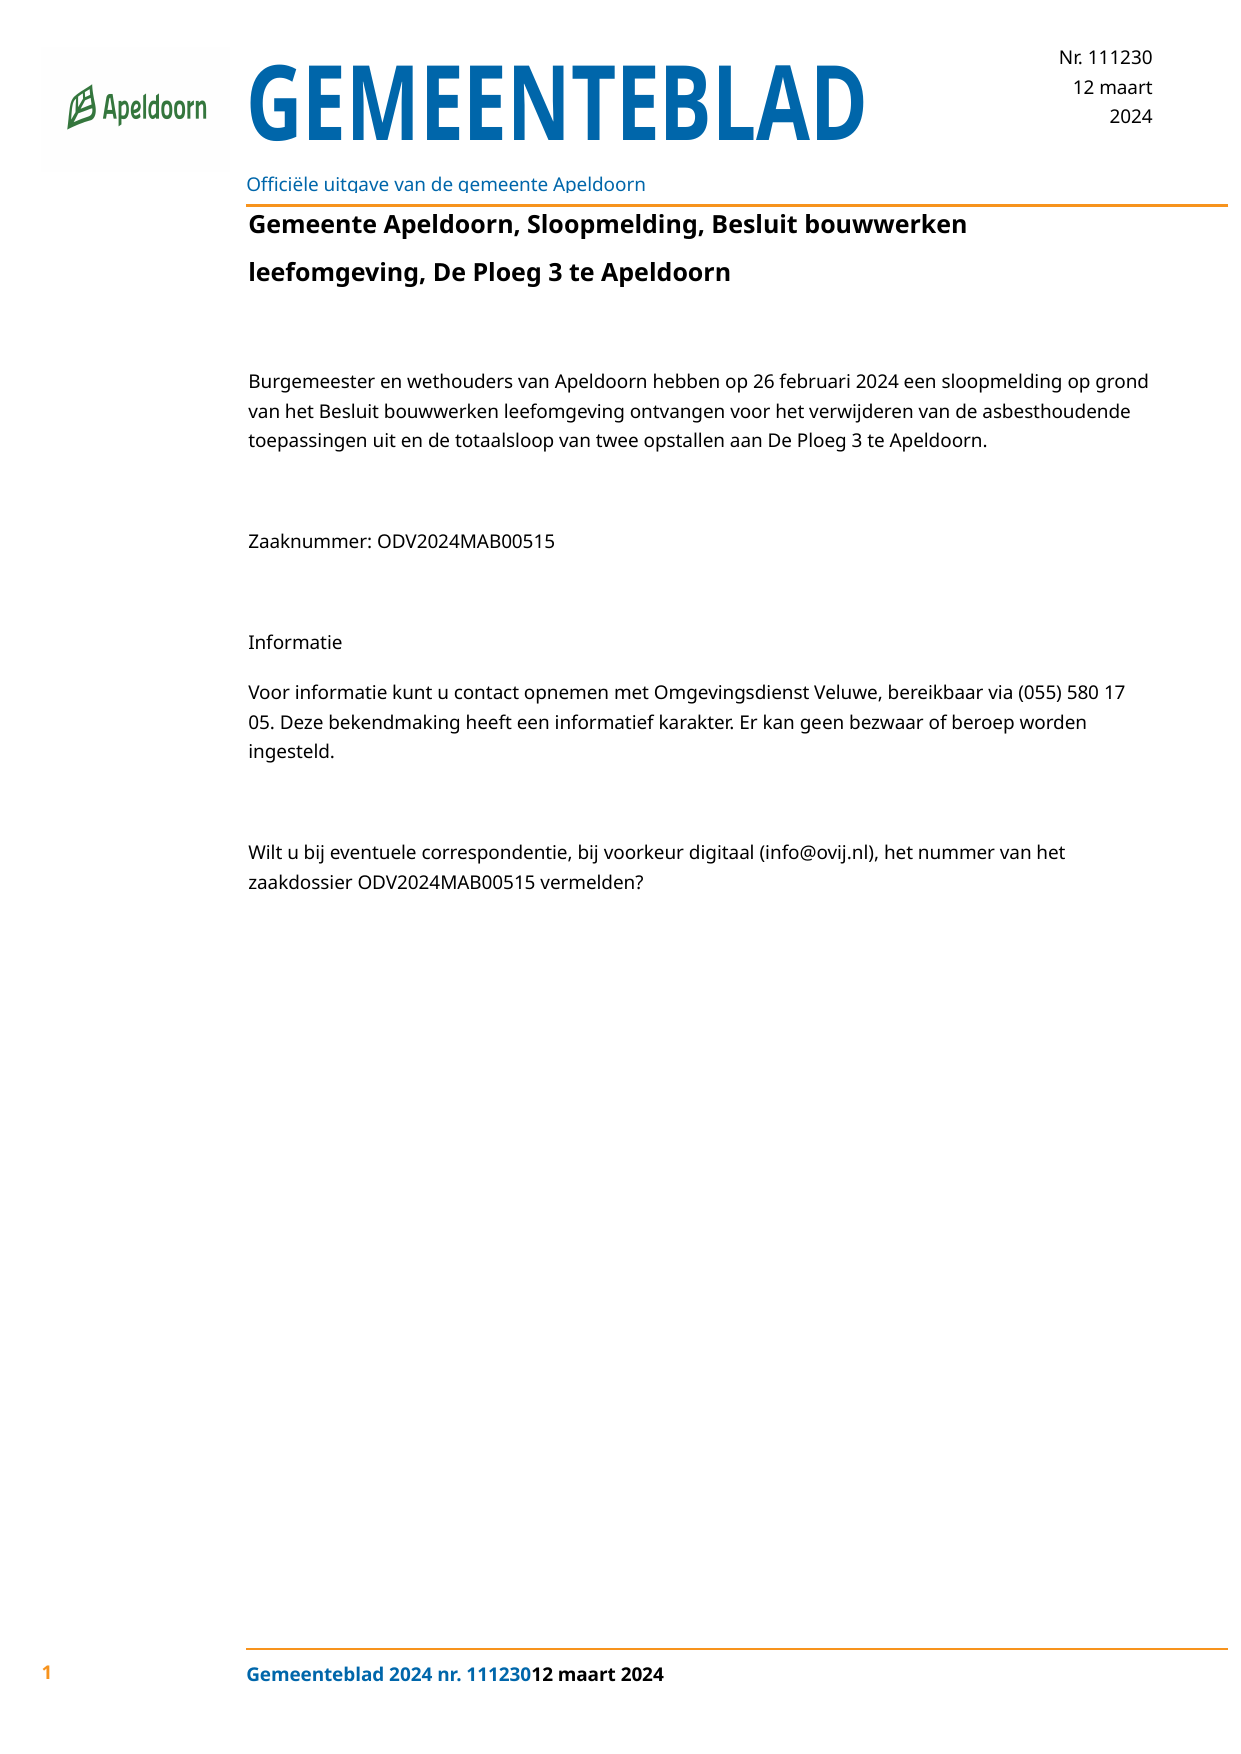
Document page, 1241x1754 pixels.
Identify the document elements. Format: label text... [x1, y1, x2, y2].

picture [41, 47, 231, 172]
text Gemeente Apeldoorn, Sloopmelding, Besluit bouwwerken leefomgeving, De Ploeg 3 te Apeldoorn [248, 207, 1152, 288]
text Zaaknummer: ODV2024MAB00515 [248, 528, 1152, 554]
text Voor informatie kunt u contact opnemen met Omgevingsdienst Veluwe, bereikbaar via (055) 580 17 05. Deze bekendmaking heeft een informatief karakter. Er kan geen bezwaar of beroep worden ingesteld. [248, 679, 1152, 764]
text Wilt u bij eventuele correspondentie, bij voorkeur digitaal (info@ovij.nl), het nummer van het zaakdossier ODV2024MAB00515 vermelden? [248, 839, 1152, 895]
text Informatie [248, 629, 1152, 655]
text Burgemeester en wethouders van Apeldoorn hebben op 26 februari 2024 een sloopmelding op grond van het Besluit bouwwerken leefomgeving ontvangen voor het verwijderen van de asbesthoudende toepassingen uit en de totaalsloop van twee opstallen aan De Ploeg 3 te Apeldoorn. [248, 368, 1152, 453]
